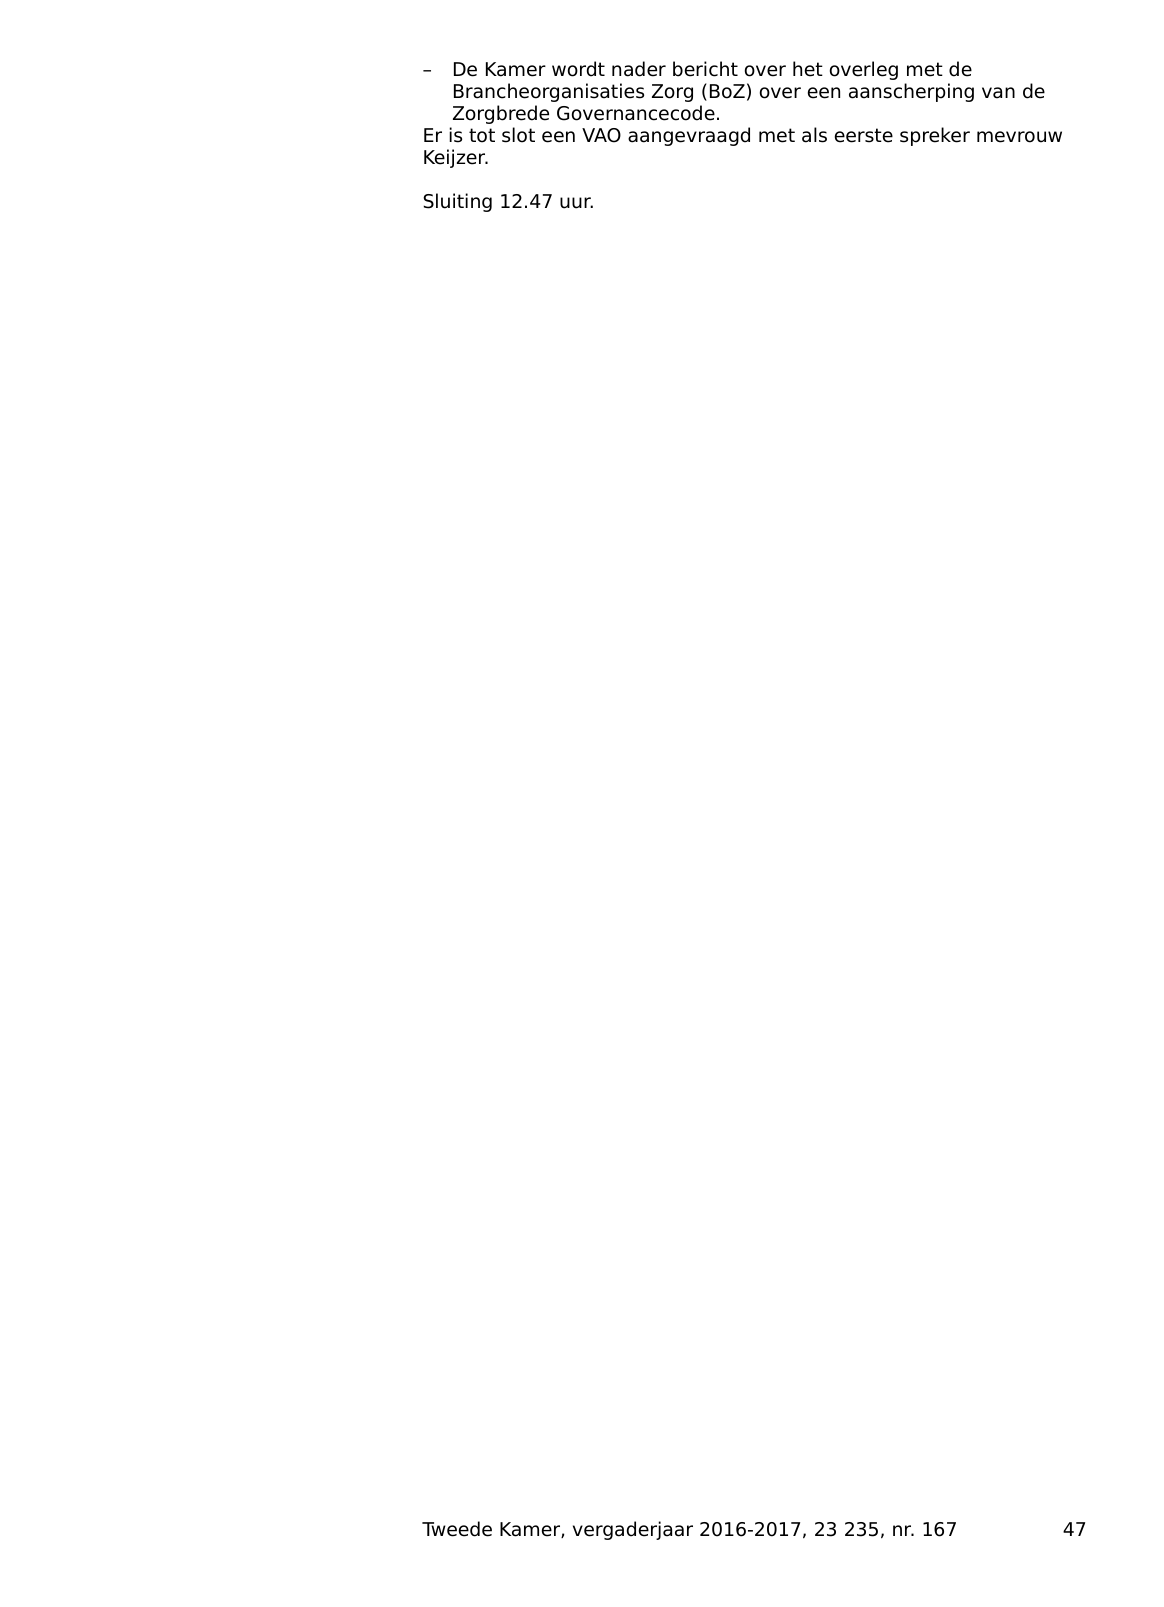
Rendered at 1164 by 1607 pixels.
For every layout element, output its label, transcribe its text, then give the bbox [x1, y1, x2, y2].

text – De Kamer wordt nader bericht over het overleg met de Brancheorganisaties Zorg (BoZ) over een aanscherping van de Zorgbrede Governancecode. [422, 59, 1087, 125]
text Sluiting 12.47 uur. [422, 191, 1087, 213]
text Er is tot slot een VAO aangevraagd met als eerste spreker mevrouw Keijzer. [422, 125, 1087, 169]
